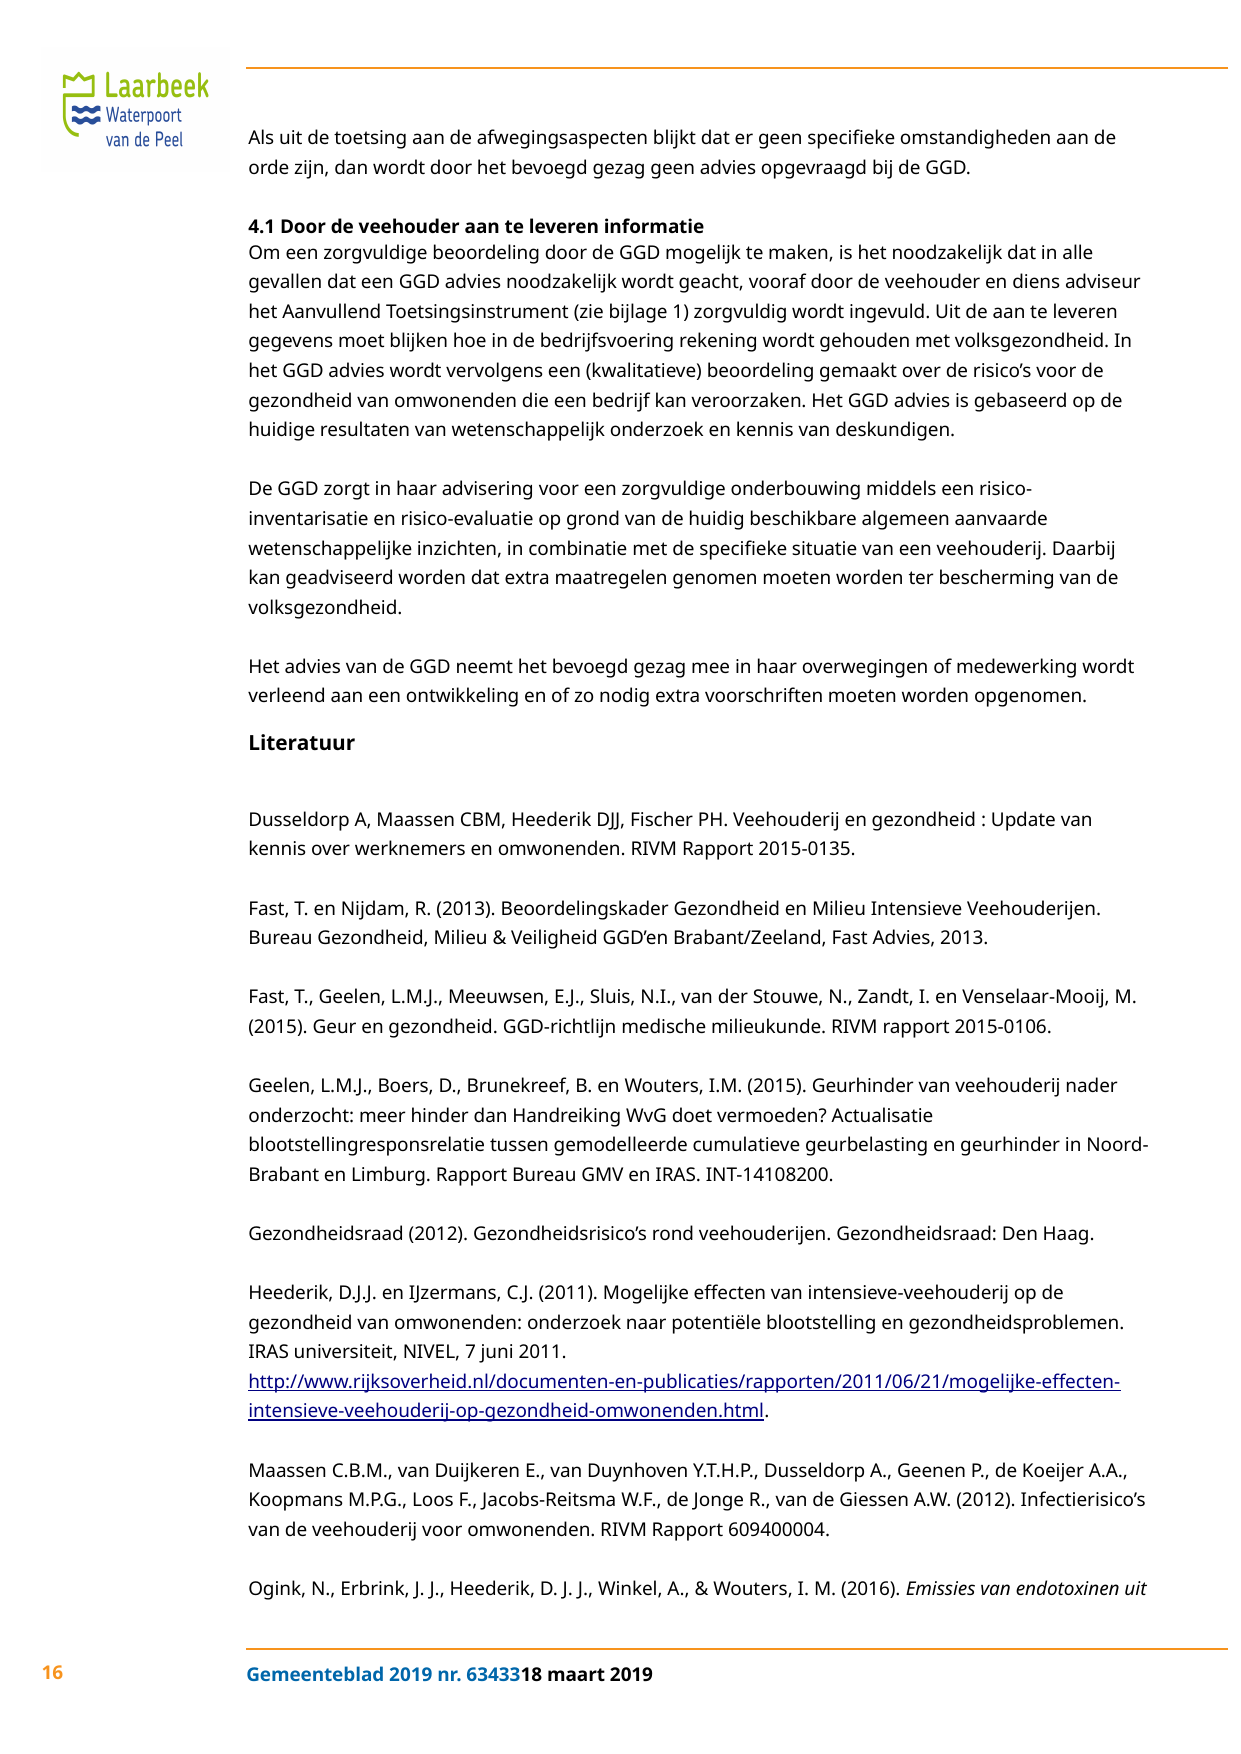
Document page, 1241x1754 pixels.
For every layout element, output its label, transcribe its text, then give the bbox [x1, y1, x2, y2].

text Gezondheidsraad (2012). Gezondheidsrisico’s rond veehouderijen. Gezondheidsraad: Den Haag. [248, 1220, 1152, 1246]
text Om een zorgvuldige beoordeling door de GGD mogelijk te maken, is het noodzakelijk dat in alle gevallen dat een GGD advies noodzakelijk wordt geacht, vooraf door de veehouder en diens adviseur het Aanvullend Toetsingsinstrument (zie bijlage 1) zorgvuldig wordt ingevuld. Uit de aan te leveren gegevens moet blijken hoe in de bedrijfsvoering rekening wordt gehouden met volksgezondheid. In het GGD advies wordt vervolgens een (kwalitatieve) beoordeling gemaakt over de risico’s voor de gezondheid van omwonenden die een bedrijf kan veroorzaken. Het GGD advies is gebaseerd op de huidige resultaten van wetenschappelijk onderzoek en kennis van deskundigen. [248, 239, 1152, 442]
text Het advies van de GGD neemt het bevoegd gezag mee in haar overwegingen of medewerking wordt verleend aan een ontwikkeling en of zo nodig extra voorschriften moeten worden opgenomen. [248, 653, 1152, 708]
text Literatuur [248, 728, 1152, 757]
text Maassen C.B.M., van Duijkeren E., van Duynhoven Y.T.H.P., Dusseldorp A., Geenen P., de Koeijer A.A., Koopmans M.P.G., Loos F., Jacobs-Reitsma W.F., de Jonge R., van de Giessen A.W. (2012). Infectierisico’s van de veehouderij voor omwonenden. RIVM Rapport 609400004. [248, 1457, 1152, 1542]
text 4.1 Door de veehouder aan te leveren informatie [248, 213, 1152, 239]
text Ogink, N., Erbrink, J. J., Heederik, D. J. J., Winkel, A., & Wouters, I. M. (2016). Emissies van endotoxinen uit [248, 1575, 1152, 1601]
text Heederik, D.J.J. en IJzermans, C.J. (2011). Mogelijke effecten van intensieve-veehouderij op de gezondheid van omwonenden: onderzoek naar potentiële blootstelling en gezondheidsproblemen. IRAS universiteit, NIVEL, 7 juni 2011. http://www.rijksoverheid.nl/documenten-en-publicaties/rapporten/2011/06/21/mogelijke-effecten-intensieve-veehouderij-op-gezondheid-omwonenden.html. [248, 1279, 1152, 1423]
picture [41, 47, 231, 172]
text Dusseldorp A, Maassen CBM, Heederik DJJ, Fischer PH. Veehouderij en gezondheid : Update van kennis over werknemers en omwonenden. RIVM Rapport 2015-0135. [248, 806, 1152, 861]
text Fast, T. en Nijdam, R. (2013). Beoordelingskader Gezondheid en Milieu Intensieve Veehouderijen. Bureau Gezondheid, Milieu & Veiligheid GGD’en Brabant/Zeeland, Fast Advies, 2013. [248, 895, 1152, 950]
text Fast, T., Geelen, L.M.J., Meeuwsen, E.J., Sluis, N.I., van der Stouwe, N., Zandt, I. en Venselaar-Mooij, M. (2015). Geur en gezondheid. GGD-richtlijn medische milieukunde. RIVM rapport 2015-0106. [248, 983, 1152, 1039]
text De GGD zorgt in haar advisering voor een zorgvuldige onderbouwing middels een risico-inventarisatie en risico-evaluatie op grond van de huidig beschikbare algemeen aanvaarde wetenschappelijke inzichten, in combinatie met de specifieke situatie van een veehouderij. Daarbij kan geadviseerd worden dat extra maatregelen genomen moeten worden ter bescherming van de volksgezondheid. [248, 476, 1152, 619]
text Als uit de toetsing aan de afwegingsaspecten blijkt dat er geen specifieke omstandigheden aan de orde zijn, dan wordt door het bevoegd gezag geen advies opgevraagd bij de GGD. [248, 124, 1152, 180]
text Geelen, L.M.J., Boers, D., Brunekreef, B. en Wouters, I.M. (2015). Geurhinder van veehouderij nader onderzocht: meer hinder dan Handreiking WvG doet vermoeden? Actualisatie blootstellingresponsrelatie tussen gemodelleerde cumulatieve geurbelasting en geurhinder in Noord-Brabant en Limburg. Rapport Bureau GMV en IRAS. INT-14108200. [248, 1072, 1152, 1187]
